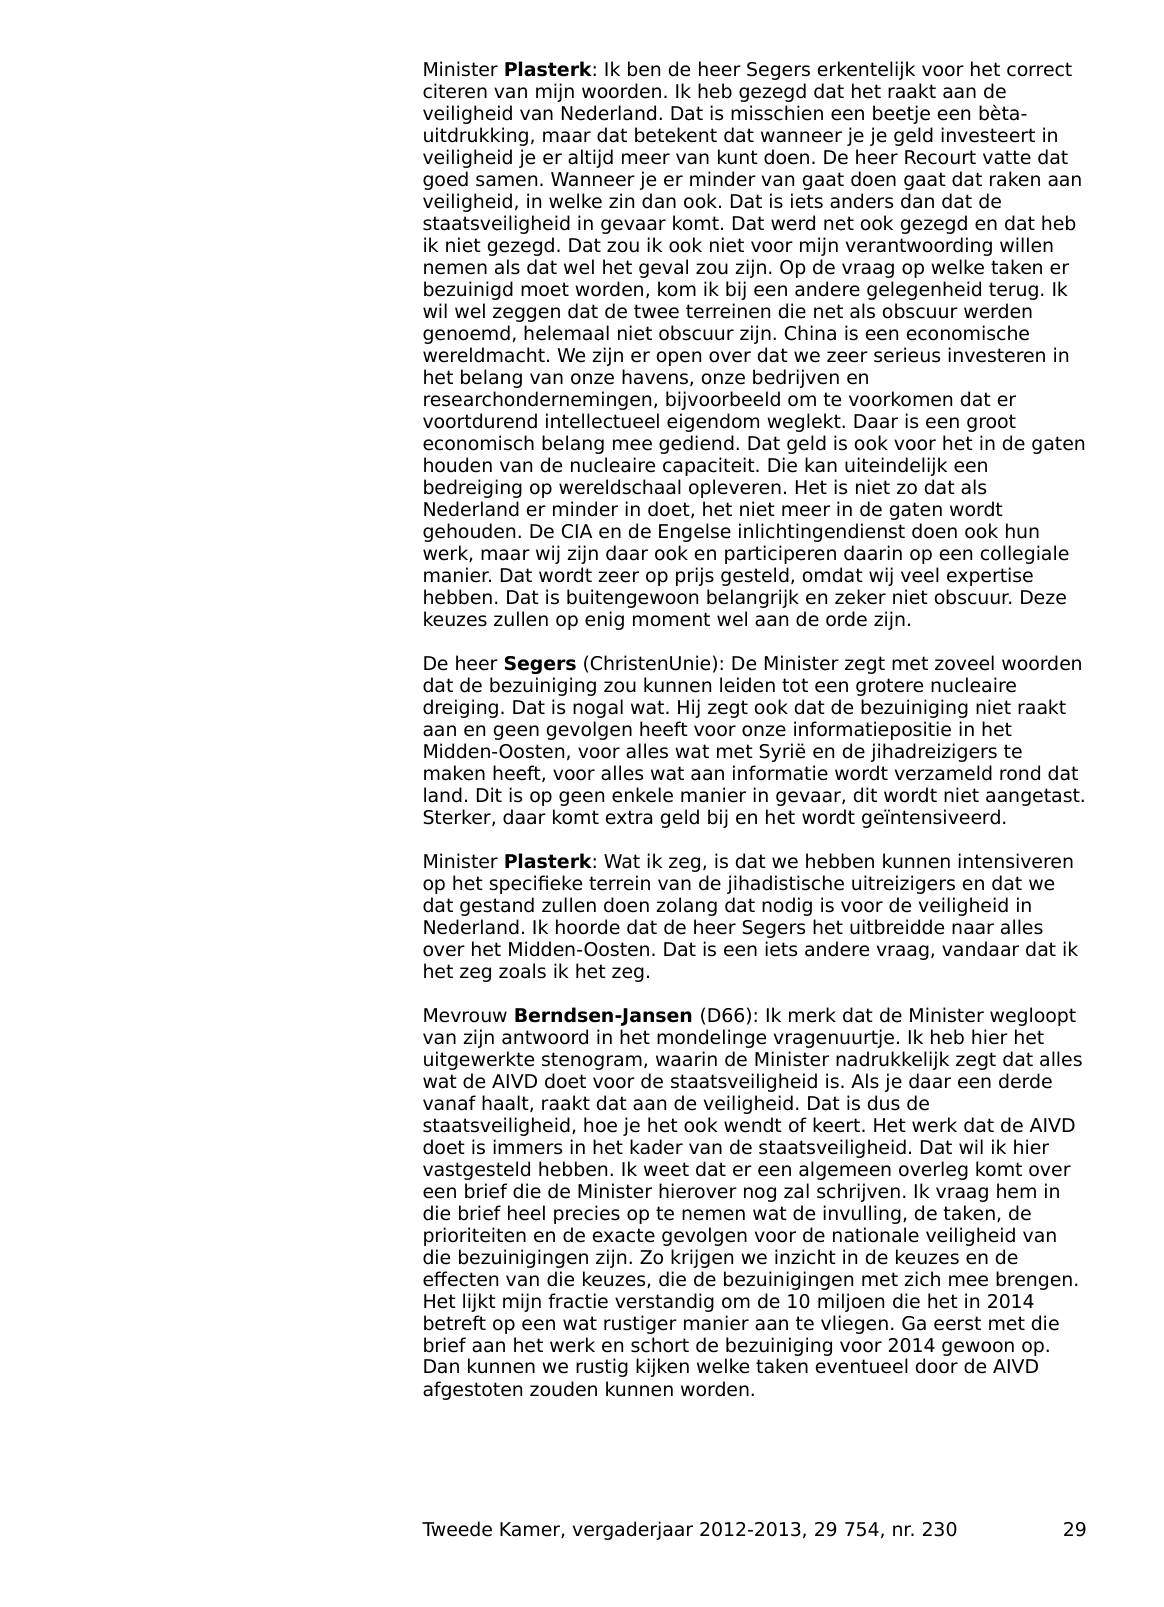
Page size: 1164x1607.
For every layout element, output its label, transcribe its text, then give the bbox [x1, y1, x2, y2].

text Minister Plasterk: Ik ben de heer Segers erkentelijk voor het correct citeren van mijn woorden. Ik heb gezegd dat het raakt aan de veiligheid van Nederland. Dat is misschien een beetje een bèta-uitdrukking, maar dat betekent dat wanneer je je geld investeert in veiligheid je er altijd meer van kunt doen. De heer Recourt vatte dat goed samen. Wanneer je er minder van gaat doen gaat dat raken aan veiligheid, in welke zin dan ook. Dat is iets anders dan dat de staatsveiligheid in gevaar komt. Dat werd net ook gezegd en dat heb ik niet gezegd. Dat zou ik ook niet voor mijn verantwoording willen nemen als dat wel het geval zou zijn. Op de vraag op welke taken er bezuinigd moet worden, kom ik bij een andere gelegenheid terug. Ik wil wel zeggen dat de twee terreinen die net als obscuur werden genoemd, helemaal niet obscuur zijn. China is een economische wereldmacht. We zijn er open over dat we zeer serieus investeren in het belang van onze havens, onze bedrijven en researchondernemingen, bijvoorbeeld om te voorkomen dat er voortdurend intellectueel eigendom weglekt. Daar is een groot economisch belang mee gediend. Dat geld is ook voor het in de gaten houden van de nucleaire capaciteit. Die kan uiteindelijk een bedreiging op wereldschaal opleveren. Het is niet zo dat als Nederland er minder in doet, het niet meer in de gaten wordt gehouden. De CIA en de Engelse inlichtingendienst doen ook hun werk, maar wij zijn daar ook en participeren daarin op een collegiale manier. Dat wordt zeer op prijs gesteld, omdat wij veel expertise hebben. Dat is buitengewoon belangrijk en zeker niet obscuur. Deze keuzes zullen op enig moment wel aan de orde zijn. [422, 59, 1087, 631]
text Mevrouw Berndsen-Jansen (D66): Ik merk dat de Minister wegloopt van zijn antwoord in het mondelinge vragenuurtje. Ik heb hier het uitgewerkte stenogram, waarin de Minister nadrukkelijk zegt dat alles wat de AIVD doet voor de staatsveiligheid is. Als je daar een derde vanaf haalt, raakt dat aan de veiligheid. Dat is dus de staatsveiligheid, hoe je het ook wendt of keert. Het werk dat de AIVD doet is immers in het kader van de staatsveiligheid. Dat wil ik hier vastgesteld hebben. Ik weet dat er een algemeen overleg komt over een brief die de Minister hierover nog zal schrijven. Ik vraag hem in die brief heel precies op te nemen wat de invulling, de taken, de prioriteiten en de exacte gevolgen voor de nationale veiligheid van die bezuinigingen zijn. Zo krijgen we inzicht in de keuzes en de effecten van die keuzes, die de bezuinigingen met zich mee brengen. Het lijkt mijn fractie verstandig om de 10 miljoen die het in 2014 betreft op een wat rustiger manier aan te vliegen. Ga eerst met die brief aan het werk en schort de bezuiniging voor 2014 gewoon op. Dan kunnen we rustig kijken welke taken eventueel door de AIVD afgestoten zouden kunnen worden. [422, 1005, 1087, 1400]
text Minister Plasterk: Wat ik zeg, is dat we hebben kunnen intensiveren op het specifieke terrein van de jihadistische uitreizigers en dat we dat gestand zullen doen zolang dat nodig is voor de veiligheid in Nederland. Ik hoorde dat de heer Segers het uitbreidde naar alles over het Midden-Oosten. Dat is een iets andere vraag, vandaar dat ik het zeg zoals ik het zeg. [422, 851, 1087, 983]
text De heer Segers (ChristenUnie): De Minister zegt met zoveel woorden dat de bezuiniging zou kunnen leiden tot een grotere nucleaire dreiging. Dat is nogal wat. Hij zegt ook dat de bezuiniging niet raakt aan en geen gevolgen heeft voor onze informatiepositie in het Midden-Oosten, voor alles wat met Syrië en de jihadreizigers te maken heeft, voor alles wat aan informatie wordt verzameld rond dat land. Dit is op geen enkele manier in gevaar, dit wordt niet aangetast. Sterker, daar komt extra geld bij en het wordt geïntensiveerd. [422, 653, 1087, 828]
